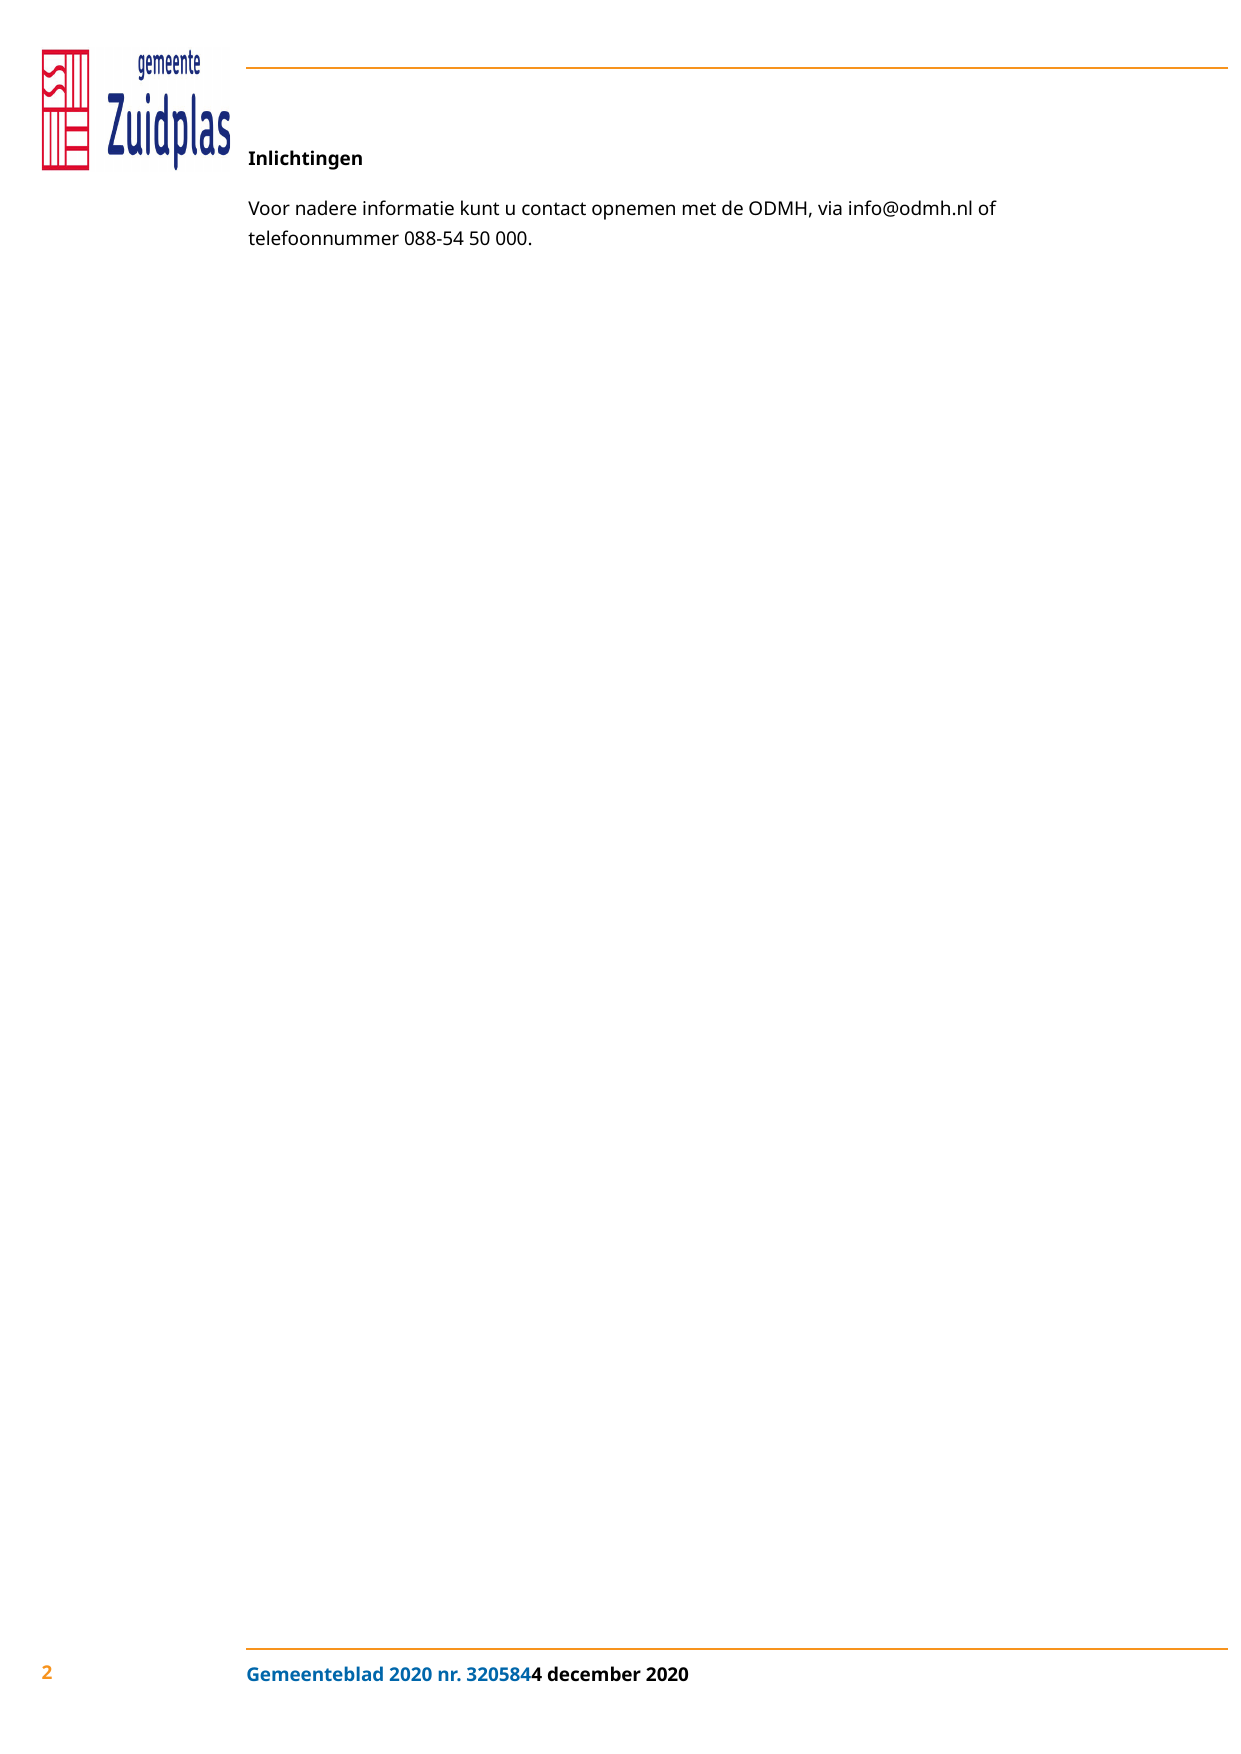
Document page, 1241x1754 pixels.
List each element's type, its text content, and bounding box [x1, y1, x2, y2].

text Inlichtingen [248, 145, 1152, 171]
picture [41, 47, 231, 172]
text Voor nadere informatie kunt u contact opnemen met de ODMH, via info@odmh.nl of telefoonnummer 088-54 50 000. [248, 196, 1152, 251]
